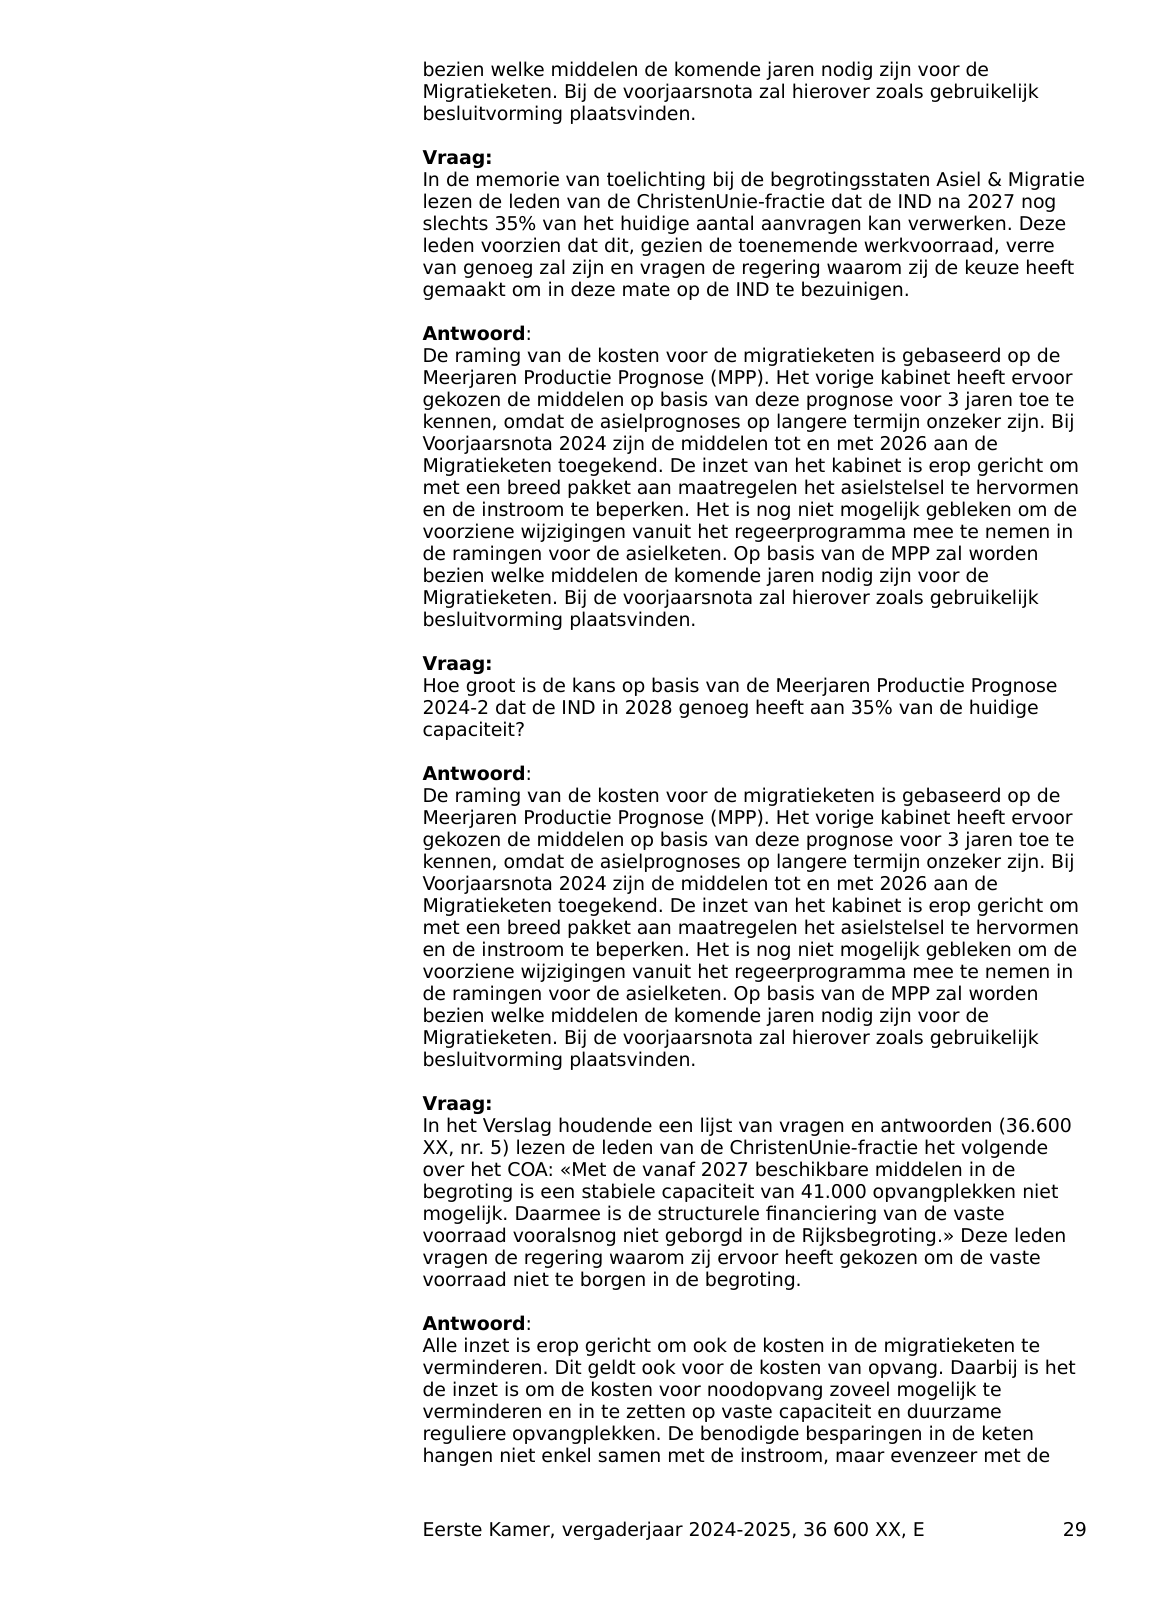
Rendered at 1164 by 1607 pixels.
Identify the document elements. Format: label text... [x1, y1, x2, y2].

text Antwoord: [422, 763, 1087, 785]
text bezien welke middelen de komende jaren nodig zijn voor de Migratieketen. Bij de voorjaarsnota zal hierover zoals gebruikelijk besluitvorming plaatsvinden. [422, 59, 1087, 125]
text Alle inzet is erop gericht om ook de kosten in de migratieketen te verminderen. Dit geldt ook voor de kosten van opvang. Daarbij is het de inzet is om de kosten voor noodopvang zoveel mogelijk te verminderen en in te zetten op vaste capaciteit en duurzame reguliere opvangplekken. De benodigde besparingen in de keten hangen niet enkel samen met de instroom, maar evenzeer met de [422, 1335, 1087, 1467]
text Antwoord: [422, 1313, 1087, 1335]
text In het Verslag houdende een lijst van vragen en antwoorden (36.600 XX, nr. 5) lezen de leden van de ChristenUnie-fractie het volgende over het COA: «Met de vanaf 2027 beschikbare middelen in de begroting is een stabiele capaciteit van 41.000 opvangplekken niet mogelijk. Daarmee is de structurele financiering van de vaste voorraad vooralsnog niet geborgd in de Rijksbegroting.» Deze leden vragen de regering waarom zij ervoor heeft gekozen om de vaste voorraad niet te borgen in de begroting. [422, 1115, 1087, 1291]
text In de memorie van toelichting bij de begrotingsstaten Asiel & Migratie lezen de leden van de ChristenUnie-fractie dat de IND na 2027 nog slechts 35% van het huidige aantal aanvragen kan verwerken. Deze leden voorzien dat dit, gezien de toenemende werkvoorraad, verre van genoeg zal zijn en vragen de regering waarom zij de keuze heeft gemaakt om in deze mate op de IND te bezuinigen. [422, 169, 1087, 301]
text Hoe groot is de kans op basis van de Meerjaren Productie Prognose 2024-2 dat de IND in 2028 genoeg heeft aan 35% van de huidige capaciteit? [422, 675, 1087, 741]
text Vraag: [422, 653, 1087, 675]
text Vraag: [422, 147, 1087, 169]
text Vraag: [422, 1093, 1087, 1115]
text Antwoord: [422, 323, 1087, 345]
text De raming van de kosten voor de migratieketen is gebaseerd op de Meerjaren Productie Prognose (MPP). Het vorige kabinet heeft ervoor gekozen de middelen op basis van deze prognose voor 3 jaren toe te kennen, omdat de asielprognoses op langere termijn onzeker zijn. Bij Voorjaarsnota 2024 zijn de middelen tot en met 2026 aan de Migratieketen toegekend. De inzet van het kabinet is erop gericht om met een breed pakket aan maatregelen het asielstelsel te hervormen en de instroom te beperken. Het is nog niet mogelijk gebleken om de voorziene wijzigingen vanuit het regeerprogramma mee te nemen in de ramingen voor de asielketen. Op basis van de MPP zal worden bezien welke middelen de komende jaren nodig zijn voor de Migratieketen. Bij de voorjaarsnota zal hierover zoals gebruikelijk besluitvorming plaatsvinden. [422, 345, 1087, 631]
text De raming van de kosten voor de migratieketen is gebaseerd op de Meerjaren Productie Prognose (MPP). Het vorige kabinet heeft ervoor gekozen de middelen op basis van deze prognose voor 3 jaren toe te kennen, omdat de asielprognoses op langere termijn onzeker zijn. Bij Voorjaarsnota 2024 zijn de middelen tot en met 2026 aan de Migratieketen toegekend. De inzet van het kabinet is erop gericht om met een breed pakket aan maatregelen het asielstelsel te hervormen en de instroom te beperken. Het is nog niet mogelijk gebleken om de voorziene wijzigingen vanuit het regeerprogramma mee te nemen in de ramingen voor de asielketen. Op basis van de MPP zal worden bezien welke middelen de komende jaren nodig zijn voor de Migratieketen. Bij de voorjaarsnota zal hierover zoals gebruikelijk besluitvorming plaatsvinden. [422, 785, 1087, 1071]
